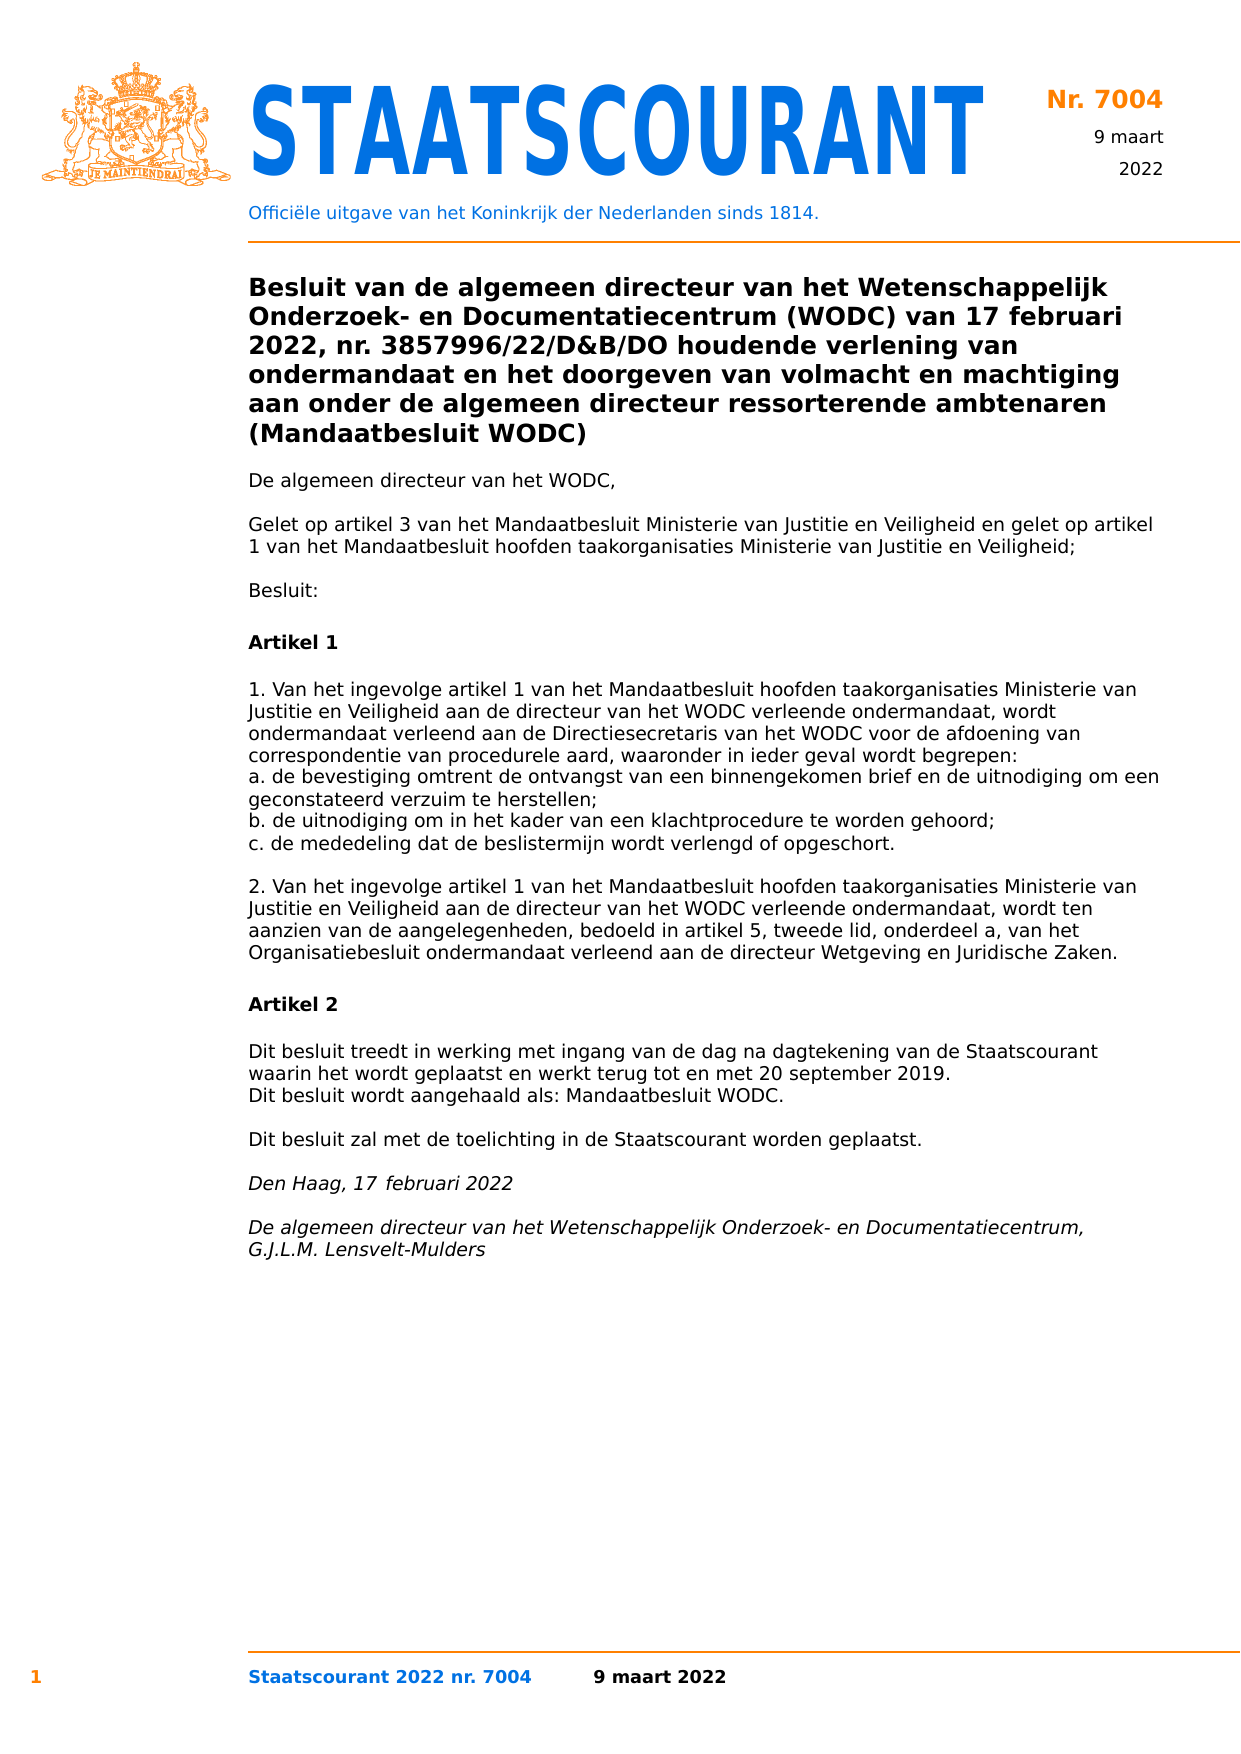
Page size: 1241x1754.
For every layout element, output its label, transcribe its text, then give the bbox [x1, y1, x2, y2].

table_header STAATSCOURANT [248, 62, 998, 203]
subtitle Artikel 1 [248, 632, 1163, 653]
text c. de mededeling dat de beslistermijn wordt verlengd of opgeschort. [248, 832, 1163, 854]
text Dit besluit zal met de toelichting in de Staatscourant worden geplaatst. [248, 1129, 1163, 1151]
text Dit besluit wordt aangehaald als: Mandaatbesluit WODC. [248, 1085, 1163, 1107]
text De algemeen directeur van het WODC, [248, 470, 1163, 492]
subtitle Artikel 2 [248, 994, 1163, 1016]
text Besluit: [248, 579, 1163, 602]
text b. de uitnodiging om in het kader van een klachtprocedure te worden gehoord; [248, 810, 1163, 832]
text 2. Van het ingevolge artikel 1 van het Mandaatbesluit hoofden taakorganisaties Ministerie van Justitie en Veiligheid aan de directeur van het WODC verleende ondermandaat, wordt ten aanzien van de aangelegenheden, bedoeld in artikel 5, tweede lid, onderdeel a, van het Organisatiebesluit ondermandaat verleend aan de directeur Wetgeving en Juridische Zaken. [248, 876, 1163, 964]
table_header [25, 62, 248, 241]
text a. de bevestiging omtrent de ontvangst van een binnengekomen brief en de uitnodiging om een geconstateerd verzuim te herstellen; [248, 766, 1163, 810]
subtitle Besluit van de algemeen directeur van het Wetenschappelijk Onderzoek- en Documentatiecentrum (WODC) van 17 februari 2022, nr. 3857996/22/D&B/DO houdende verlening van ondermandaat en het doorgeven van volmacht en machtiging aan onder de algemeen directeur ressorterende ambtenaren (Mandaatbesluit WODC) [248, 273, 1163, 448]
table_cell 9 maart [998, 121, 1240, 153]
text Den Haag, 17 februari 2022 [248, 1173, 1163, 1195]
text Dit besluit treedt in werking met ingang van de dag na dagtekening van de Staatscourant waarin het wordt geplaatst en werkt terug tot en met 20 september 2019. [248, 1041, 1163, 1085]
text Gelet op artikel 3 van het Mandaatbesluit Ministerie van Justitie en Veiligheid en gelet op artikel 1 van het Mandaatbesluit hoofden taakorganisaties Ministerie van Justitie en Veiligheid; [248, 514, 1163, 558]
picture [41, 62, 231, 186]
text 1. Van het ingevolge artikel 1 van het Mandaatbesluit hoofden taakorganisaties Ministerie van Justitie en Veiligheid aan de directeur van het WODC verleende ondermandaat, wordt ondermandaat verleend aan de Directiesecretaris van het WODC voor de afdoening van correspondentie van procedurele aard, waaronder in ieder geval wordt begrepen: [248, 678, 1163, 766]
text De algemeen directeur van het Wetenschappelijk Onderzoek- en Documentatiecentrum, G.J.L.M. Lensvelt-Mulders [248, 1217, 1163, 1261]
table_cell 2022 [998, 153, 1240, 203]
table_cell Officiële uitgave van het Koninkrijk der Nederlanden sinds 1814. [248, 203, 1240, 241]
table_header Nr. 7004 [998, 62, 1240, 121]
